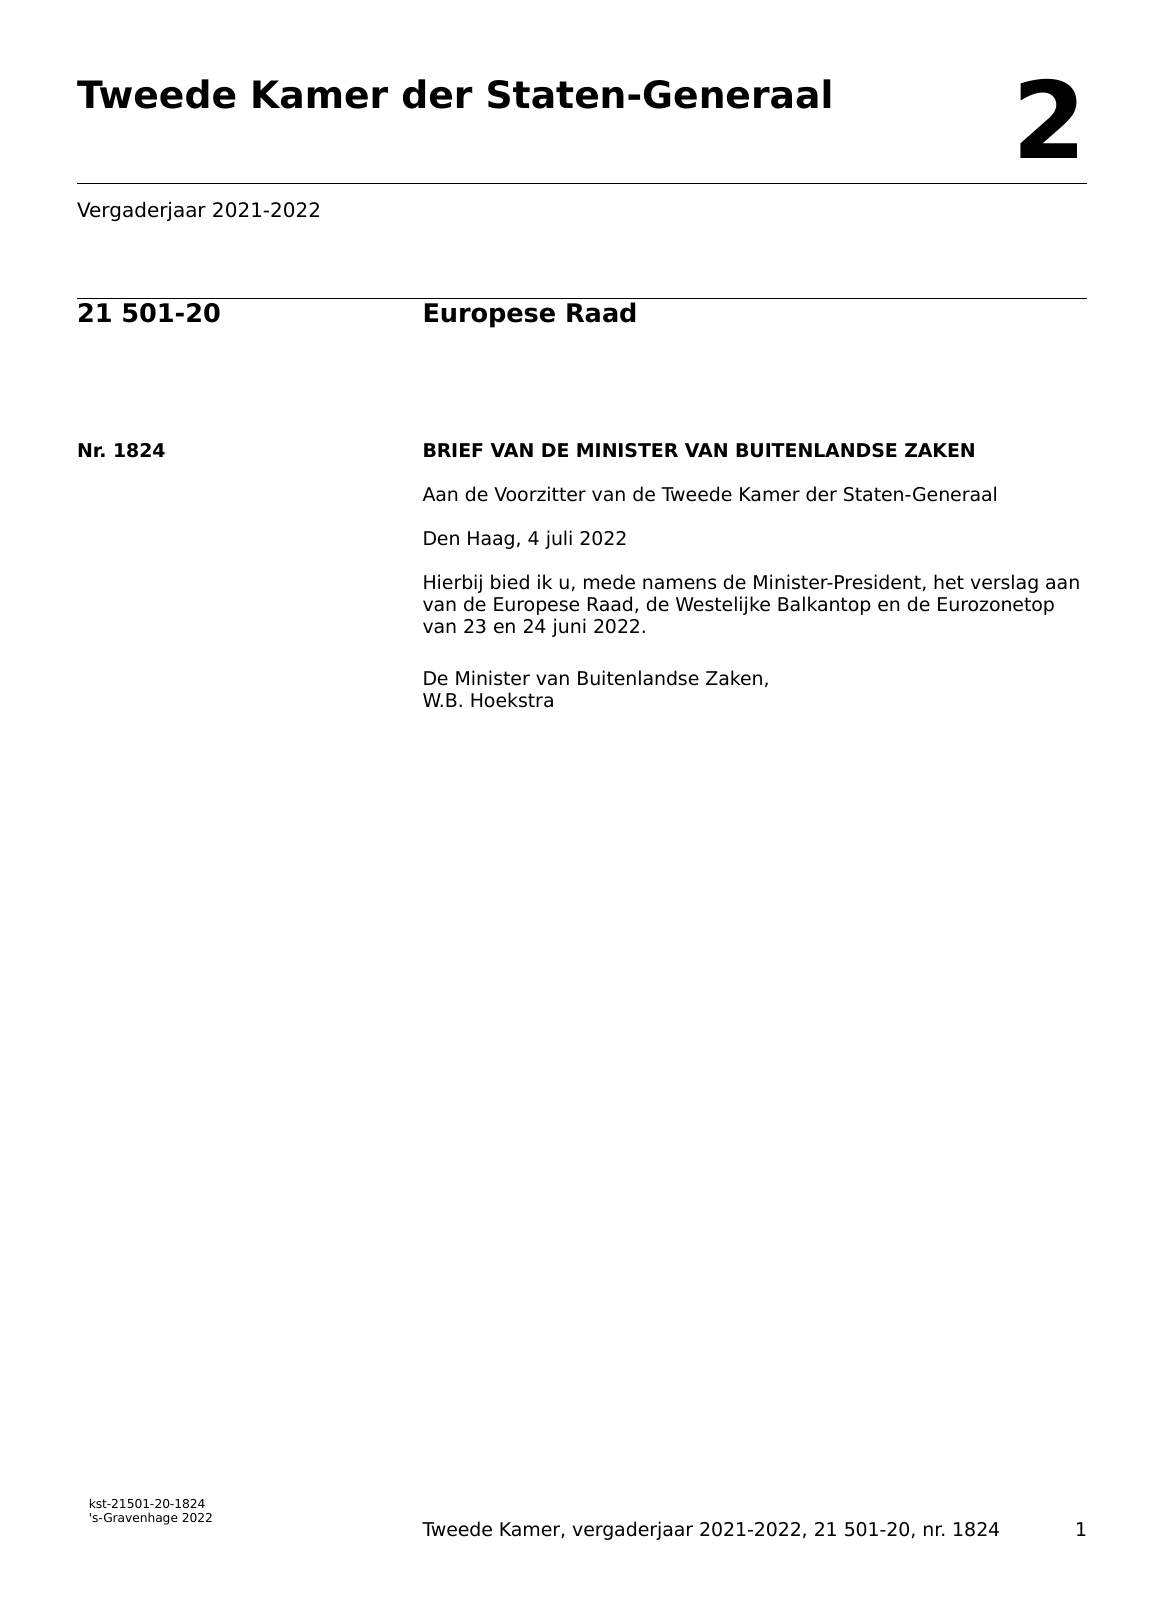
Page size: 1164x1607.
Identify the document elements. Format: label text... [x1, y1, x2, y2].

text De Minister van Buitenlandse Zaken, W.B. Hoekstra [422, 668, 1087, 712]
subtitle Nr. 1824 BRIEF VAN DE MINISTER VAN BUITENLANDSE ZAKEN [77, 440, 1087, 462]
subtitle 21 501-20 Europese Raad [77, 299, 1087, 329]
text Den Haag, 4 juli 2022 [422, 528, 1087, 550]
table_header Tweede Kamer der Staten-Generaal [77, 59, 886, 183]
text Hierbij bied ik u, mede namens de Minister-President, het verslag aan van de Europese Raad, de Westelijke Balkantop en de Eurozonetop van 23 en 24 juni 2022. [422, 572, 1087, 638]
text kst-21501-20-1824 [88, 1497, 323, 1511]
table_header 2 [886, 59, 1087, 183]
text Aan de Voorzitter van de Tweede Kamer der Staten-Generaal [422, 484, 1087, 506]
table_cell Vergaderjaar 2021-2022 [77, 184, 1087, 298]
text 's-Gravenhage 2022 [88, 1511, 323, 1525]
